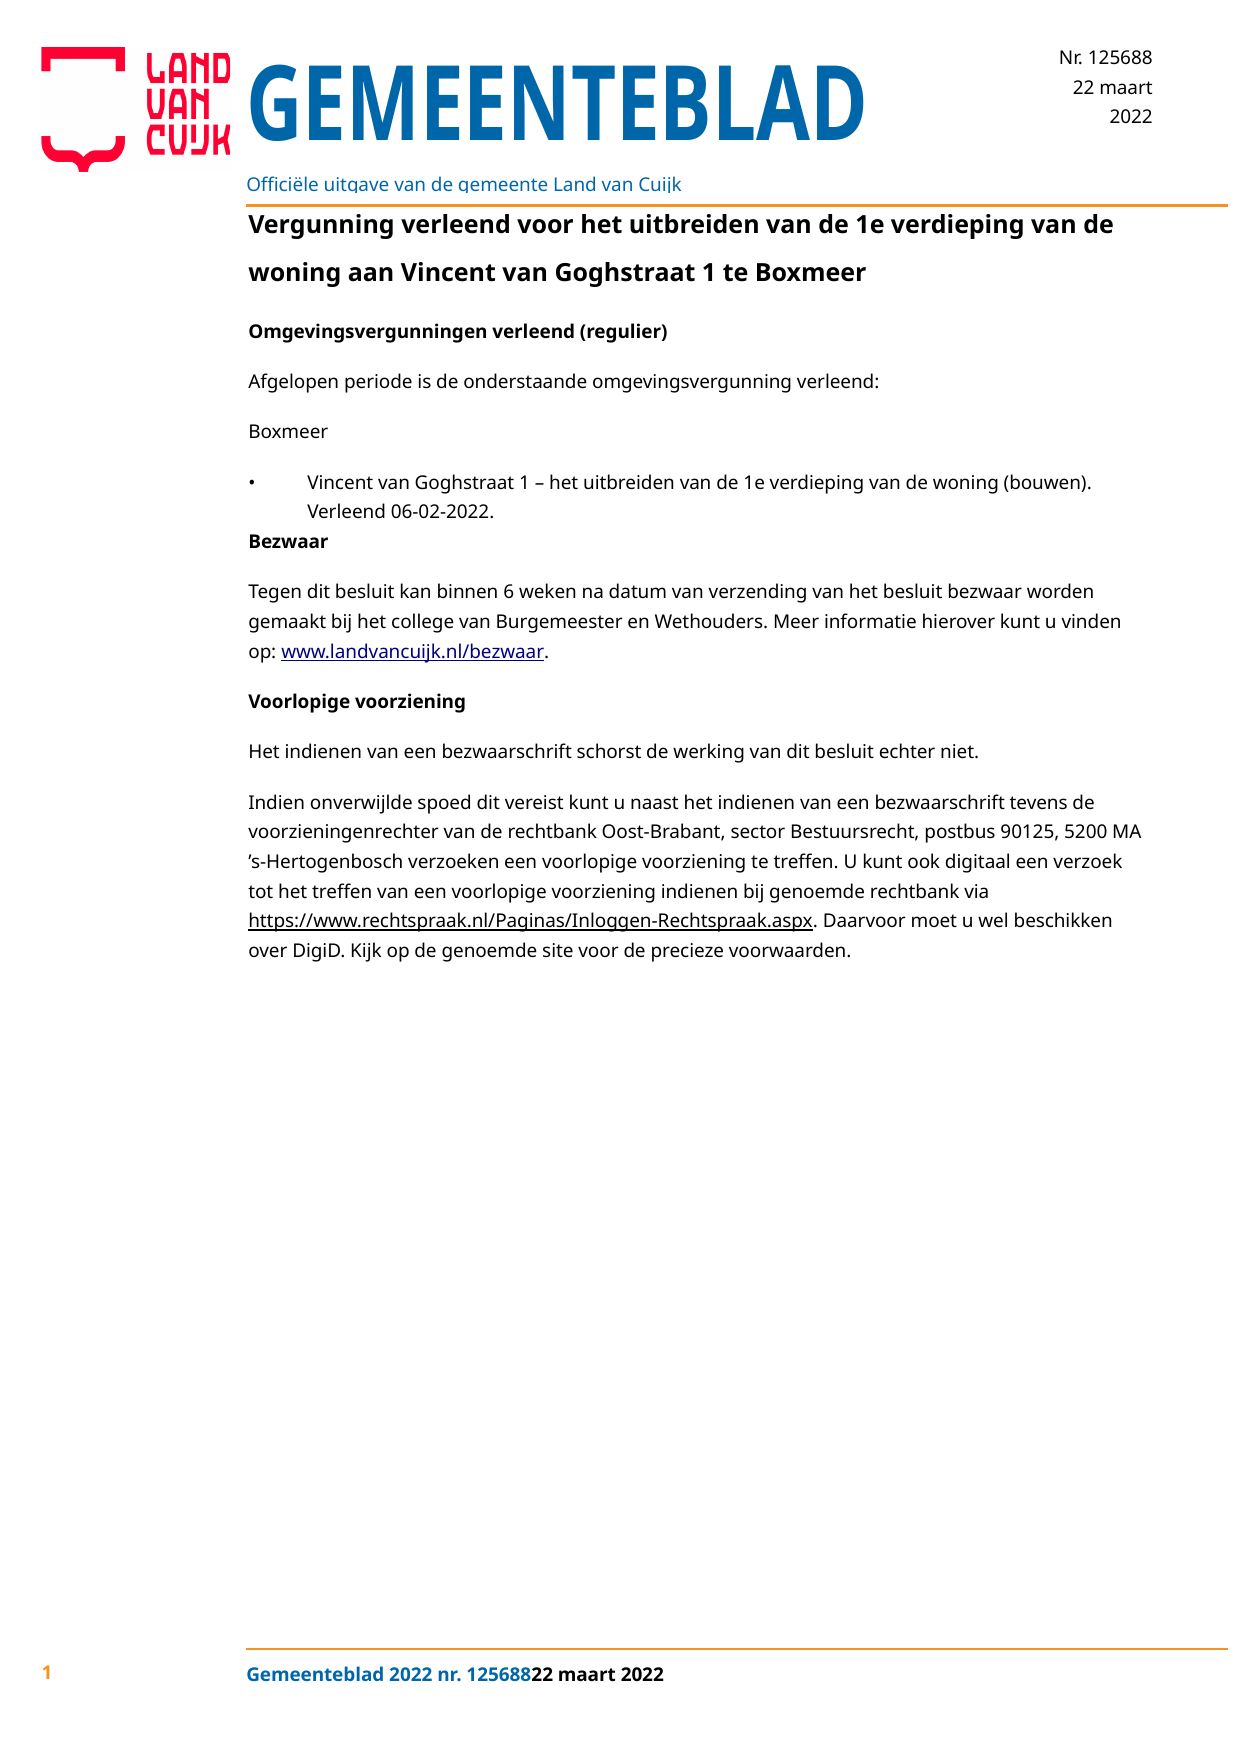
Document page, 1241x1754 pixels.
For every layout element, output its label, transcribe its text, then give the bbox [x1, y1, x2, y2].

picture [41, 47, 231, 172]
list Vincent van Goghstraat 1 – het uitbreiden van de 1e verdieping van de woning (bouwen). Verleend 06-02-2022. [248, 469, 1152, 524]
text Indien onverwijlde spoed dit vereist kunt u naast het indienen van een bezwaarschrift tevens de voorzieningenrechter van de rechtbank Oost-Brabant, sector Bestuursrecht, postbus 90125, 5200 MA ’s-Hertogenbosch verzoeken een voorlopige voorziening te treffen. U kunt ook digitaal een verzoek tot het treffen van een voorlopige voorziening indienen bij genoemde rechtbank via https://www.rechtspraak.nl/Paginas/Inloggen-Rechtspraak.aspx. Daarvoor moet u wel beschikken over DigiD. Kijk op de genoemde site voor de precieze voorwaarden. [248, 789, 1152, 963]
text Boxmeer [248, 419, 1152, 444]
text Tegen dit besluit kan binnen 6 weken na datum van verzending van het besluit bezwaar worden gemaakt bij het college van Burgemeester en Wethouders. Meer informatie hierover kunt u vinden op: www.landvancuijk.nl/bezwaar. [248, 579, 1152, 664]
text Vergunning verleend voor het uitbreiden van de 1e verdieping van de woning aan Vincent van Goghstraat 1 te Boxmeer [248, 207, 1152, 288]
text Het indienen van een bezwaarschrift schorst de werking van dit besluit echter niet. [248, 739, 1152, 764]
text Voorlopige voorziening [248, 688, 1152, 714]
text Omgevingsvergunningen verleend (regulier) [248, 318, 1152, 344]
text Afgelopen periode is de onderstaande omgevingsvergunning verleend: [248, 368, 1152, 394]
text Bezwaar [248, 528, 1152, 554]
